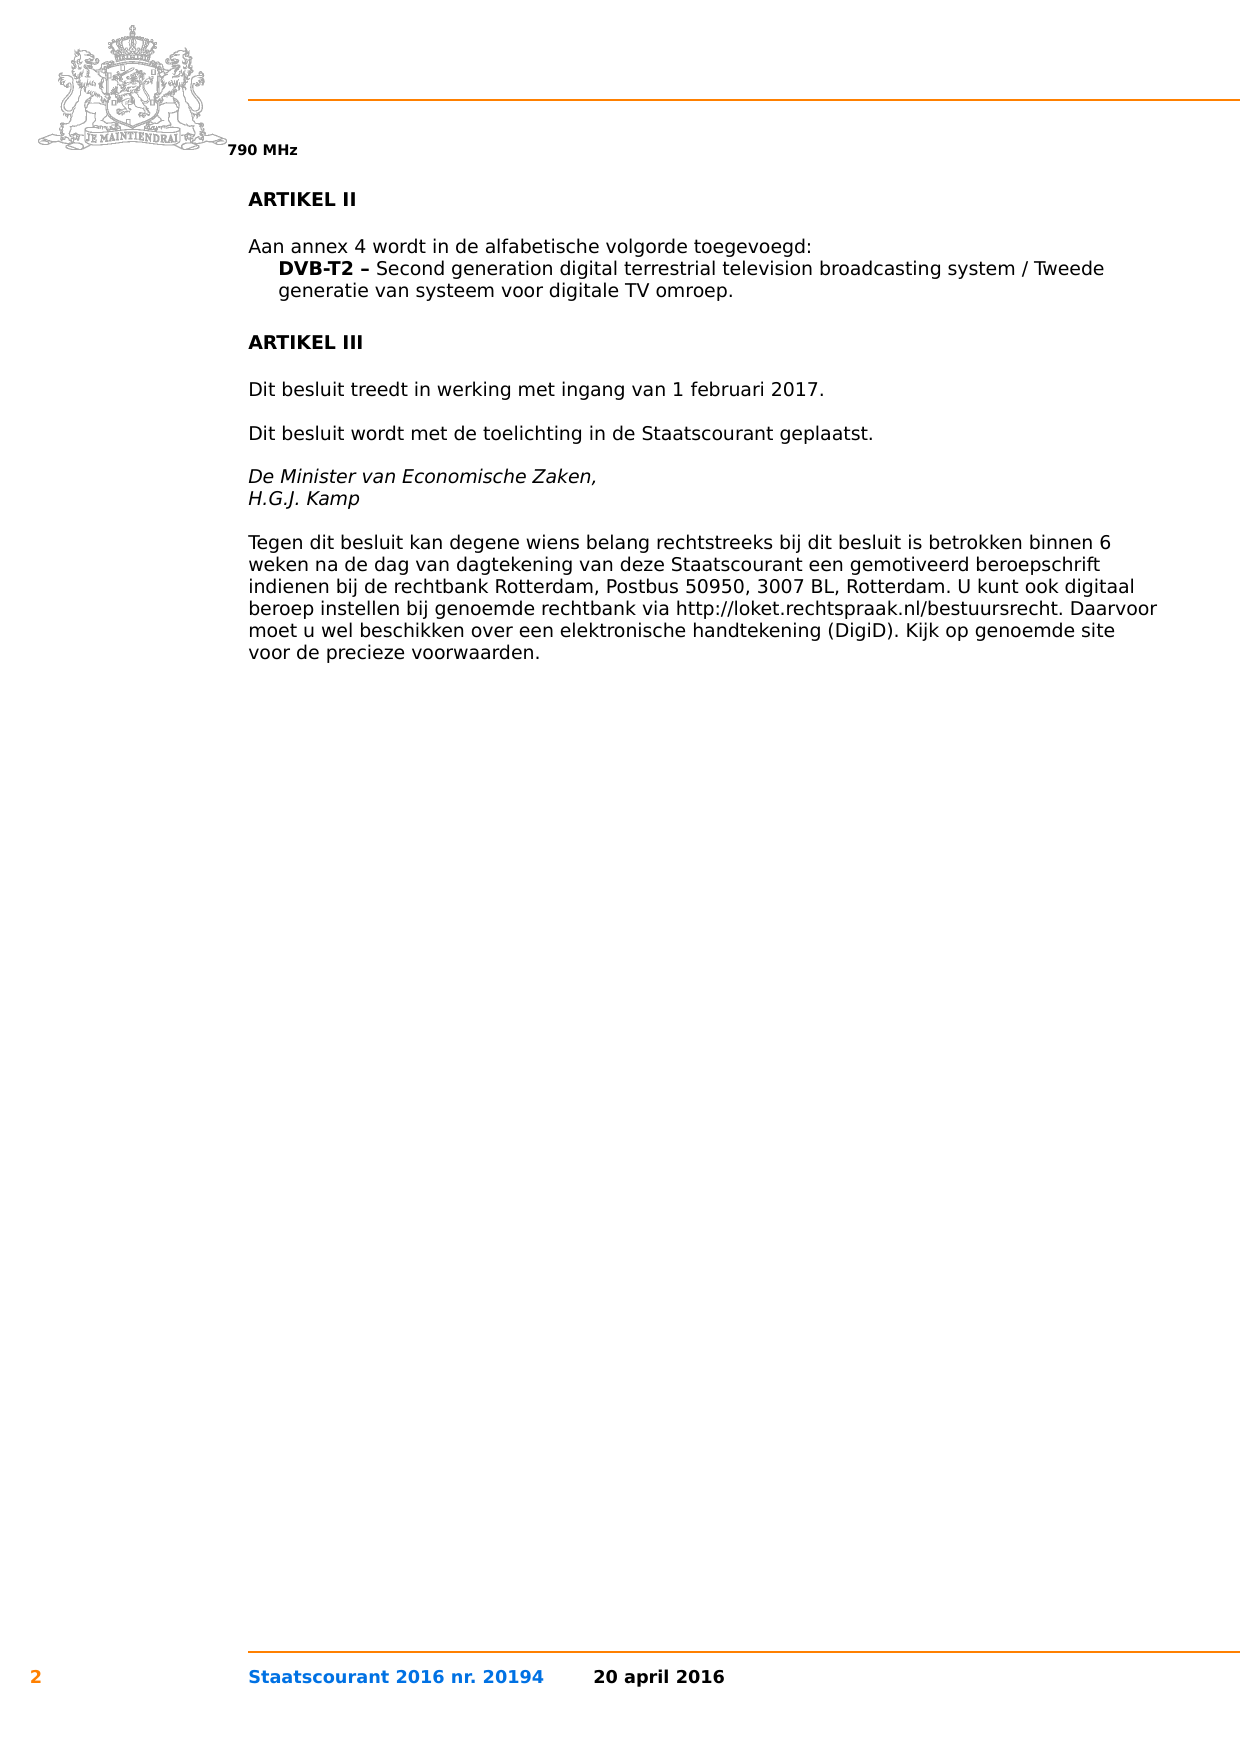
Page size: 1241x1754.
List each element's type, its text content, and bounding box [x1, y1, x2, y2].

text DVB-T2 – Second generation digital terrestrial television broadcasting system / Tweede generatie van systeem voor digitale TV omroep. [278, 258, 1163, 302]
text Aan annex 4 wordt in de alfabetische volgorde toegevoegd: [248, 236, 1163, 258]
subtitle ARTIKEL II [248, 189, 1163, 211]
text Dit besluit wordt met de toelichting in de Staatscourant geplaatst. [248, 422, 1163, 444]
subtitle ARTIKEL III [248, 332, 1163, 353]
text Tegen dit besluit kan degene wiens belang rechtstreeks bij dit besluit is betrokken binnen 6 weken na de dag van dagtekening van deze Staatscourant een gemotiveerd beroepschrift indienen bij de rechtbank Rotterdam, Postbus 50950, 3007 BL, Rotterdam. U kunt ook digitaal beroep instellen bij genoemde rechtbank via http://loket.rechtspraak.nl/bestuursrecht. Daarvoor moet u wel beschikken over een elektronische handtekening (DigiD). Kijk op genoemde site voor de precieze voorwaarden. [248, 532, 1163, 664]
picture [38, 25, 227, 150]
text De Minister van Economische Zaken, H.G.J. Kamp [248, 466, 1163, 510]
text Dit besluit treedt in werking met ingang van 1 februari 2017. [248, 378, 1163, 401]
table_cell 790 MHz [160, 130, 1163, 159]
